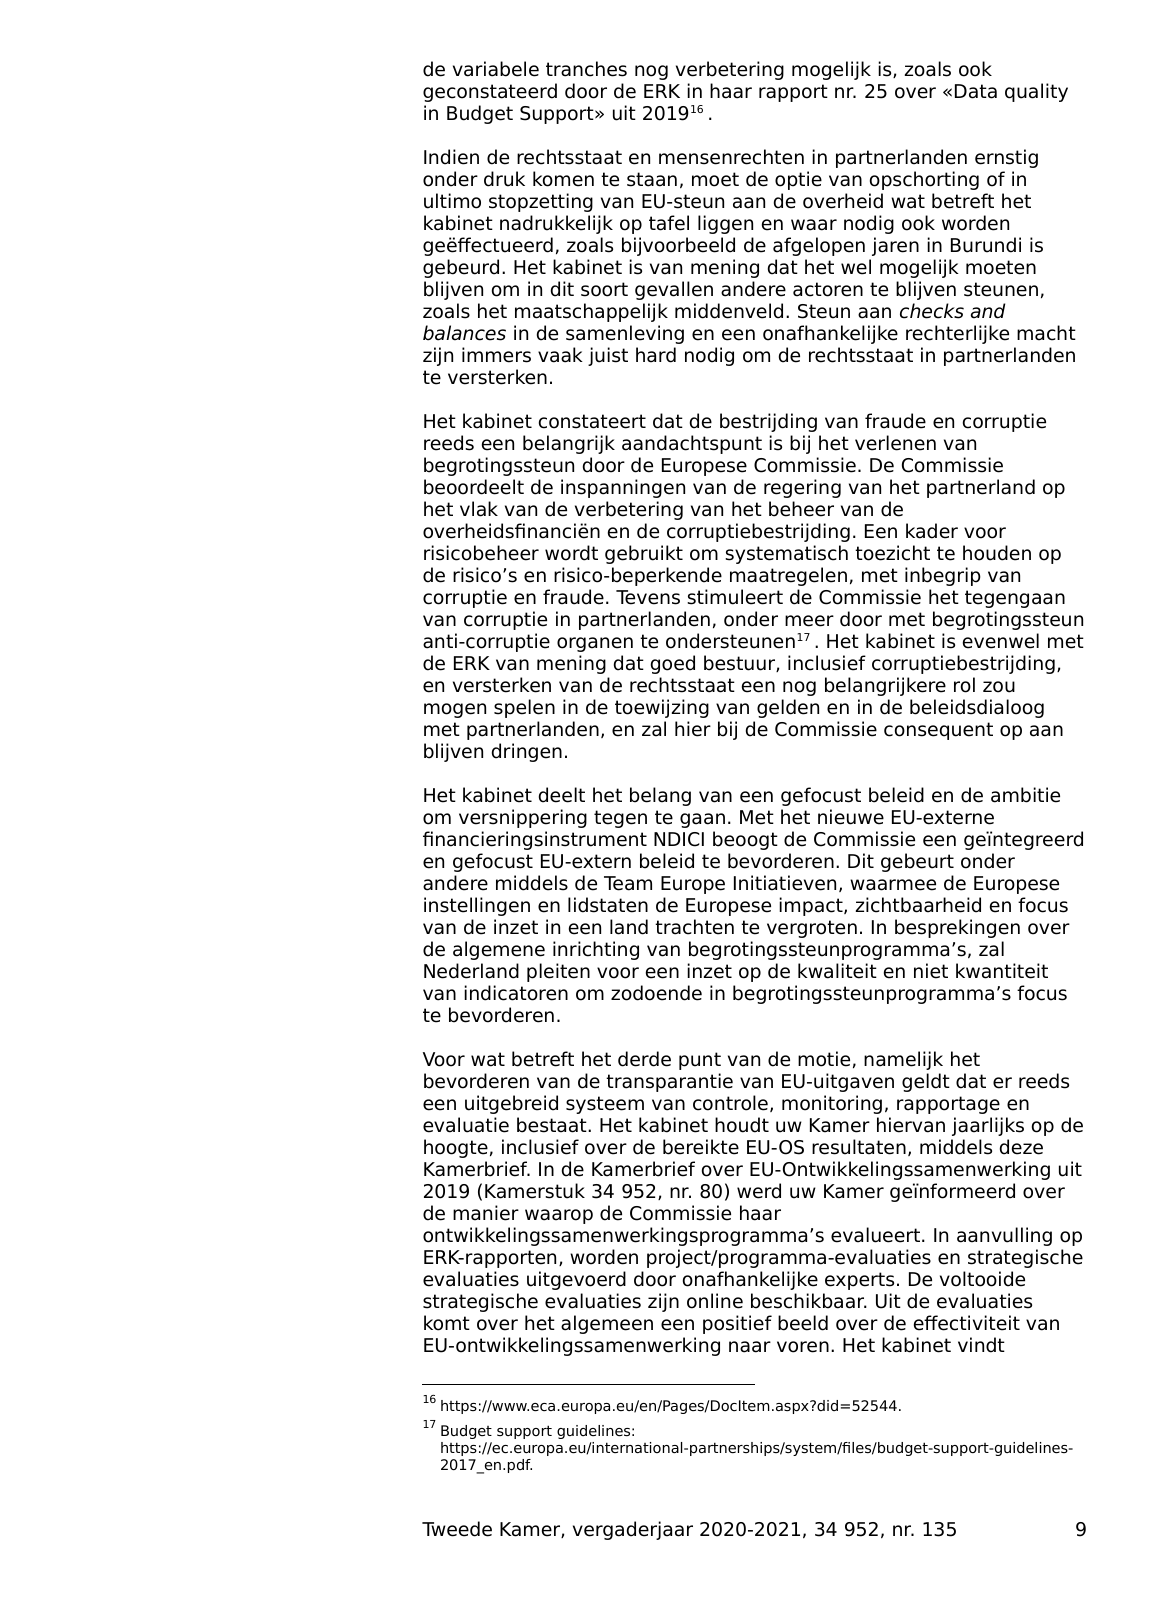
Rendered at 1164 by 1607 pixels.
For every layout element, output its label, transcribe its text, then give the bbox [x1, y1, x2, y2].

text Voor wat betreft het derde punt van de motie, namelijk het bevorderen van de transparantie van EU-uitgaven geldt dat er reeds een uitgebreid systeem van controle, monitoring, rapportage en evaluatie bestaat. Het kabinet houdt uw Kamer hiervan jaarlijks op de hoogte, inclusief over de bereikte EU-OS resultaten, middels deze Kamerbrief. In de Kamerbrief over EU-Ontwikkelingssamenwerking uit 2019 (Kamerstuk 34 952, nr. 80) werd uw Kamer geïnformeerd over de manier waarop de Commissie haar ontwikkelingssamenwerkingsprogramma’s evalueert. In aanvulling op ERK-rapporten, worden project/programma-evaluaties en strategische evaluaties uitgevoerd door onafhankelijke experts. De voltooide strategische evaluaties zijn online beschikbaar. Uit de evaluaties komt over het algemeen een positief beeld over de effectiviteit van EU-ontwikkelingssamenwerking naar voren. Het kabinet vindt [422, 1049, 1087, 1357]
text Indien de rechtsstaat en mensenrechten in partnerlanden ernstig onder druk komen te staan, moet de optie van opschorting of in ultimo stopzetting van EU-steun aan de overheid wat betreft het kabinet nadrukkelijk op tafel liggen en waar nodig ook worden geëffectueerd, zoals bijvoorbeeld de afgelopen jaren in Burundi is gebeurd. Het kabinet is van mening dat het wel mogelijk moeten blijven om in dit soort gevallen andere actoren te blijven steunen, zoals het maatschappelijk middenveld. Steun aan checks and balances in de samenleving en een onafhankelijke rechterlijke macht zijn immers vaak juist hard nodig om de rechtsstaat in partnerlanden te versterken. [422, 147, 1087, 389]
text https://www.eca.europa.eu/en/Pages/DocItem.aspx?did=52544. [422, 1393, 1087, 1416]
text Het kabinet constateert dat de bestrijding van fraude en corruptie reeds een belangrijk aandachtspunt is bij het verlenen van begrotingssteun door de Europese Commissie. De Commissie beoordeelt de inspanningen van de regering van het partnerland op het vlak van de verbetering van het beheer van de overheidsfinanciën en de corruptiebestrijding. Een kader voor risicobeheer wordt gebruikt om systematisch toezicht te houden op de risico’s en risico-beperkende maatregelen, met inbegrip van corruptie en fraude. Tevens stimuleert de Commissie het tegengaan van corruptie in partnerlanden, onder meer door met begrotingssteun anti-corruptie organen te ondersteunen. Het kabinet is evenwel met de ERK van mening dat goed bestuur, inclusief corruptiebestrijding, en versterken van de rechtsstaat een nog belangrijkere rol zou mogen spelen in de toewijzing van gelden en in de beleidsdialoog met partnerlanden, en zal hier bij de Commissie consequent op aan blijven dringen. [422, 411, 1087, 763]
text de variabele tranches nog verbetering mogelijk is, zoals ook geconstateerd door de ERK in haar rapport nr. 25 over «Data quality in Budget Support» uit 2019. [422, 59, 1087, 125]
text Het kabinet deelt het belang van een gefocust beleid en de ambitie om versnippering tegen te gaan. Met het nieuwe EU-externe financieringsinstrument NDICI beoogt de Commissie een geïntegreerd en gefocust EU-extern beleid te bevorderen. Dit gebeurt onder andere middels de Team Europe Initiatieven, waarmee de Europese instellingen en lidstaten de Europese impact, zichtbaarheid en focus van de inzet in een land trachten te vergroten. In besprekingen over de algemene inrichting van begrotingssteunprogramma’s, zal Nederland pleiten voor een inzet op de kwaliteit en niet kwantiteit van indicatoren om zodoende in begrotingssteunprogramma’s focus te bevorderen. [422, 785, 1087, 1027]
text Budget support guidelines: https://ec.europa.eu/international-partnerships/system/files/budget-support-guidelines-2017_en.pdf. [422, 1418, 1087, 1474]
